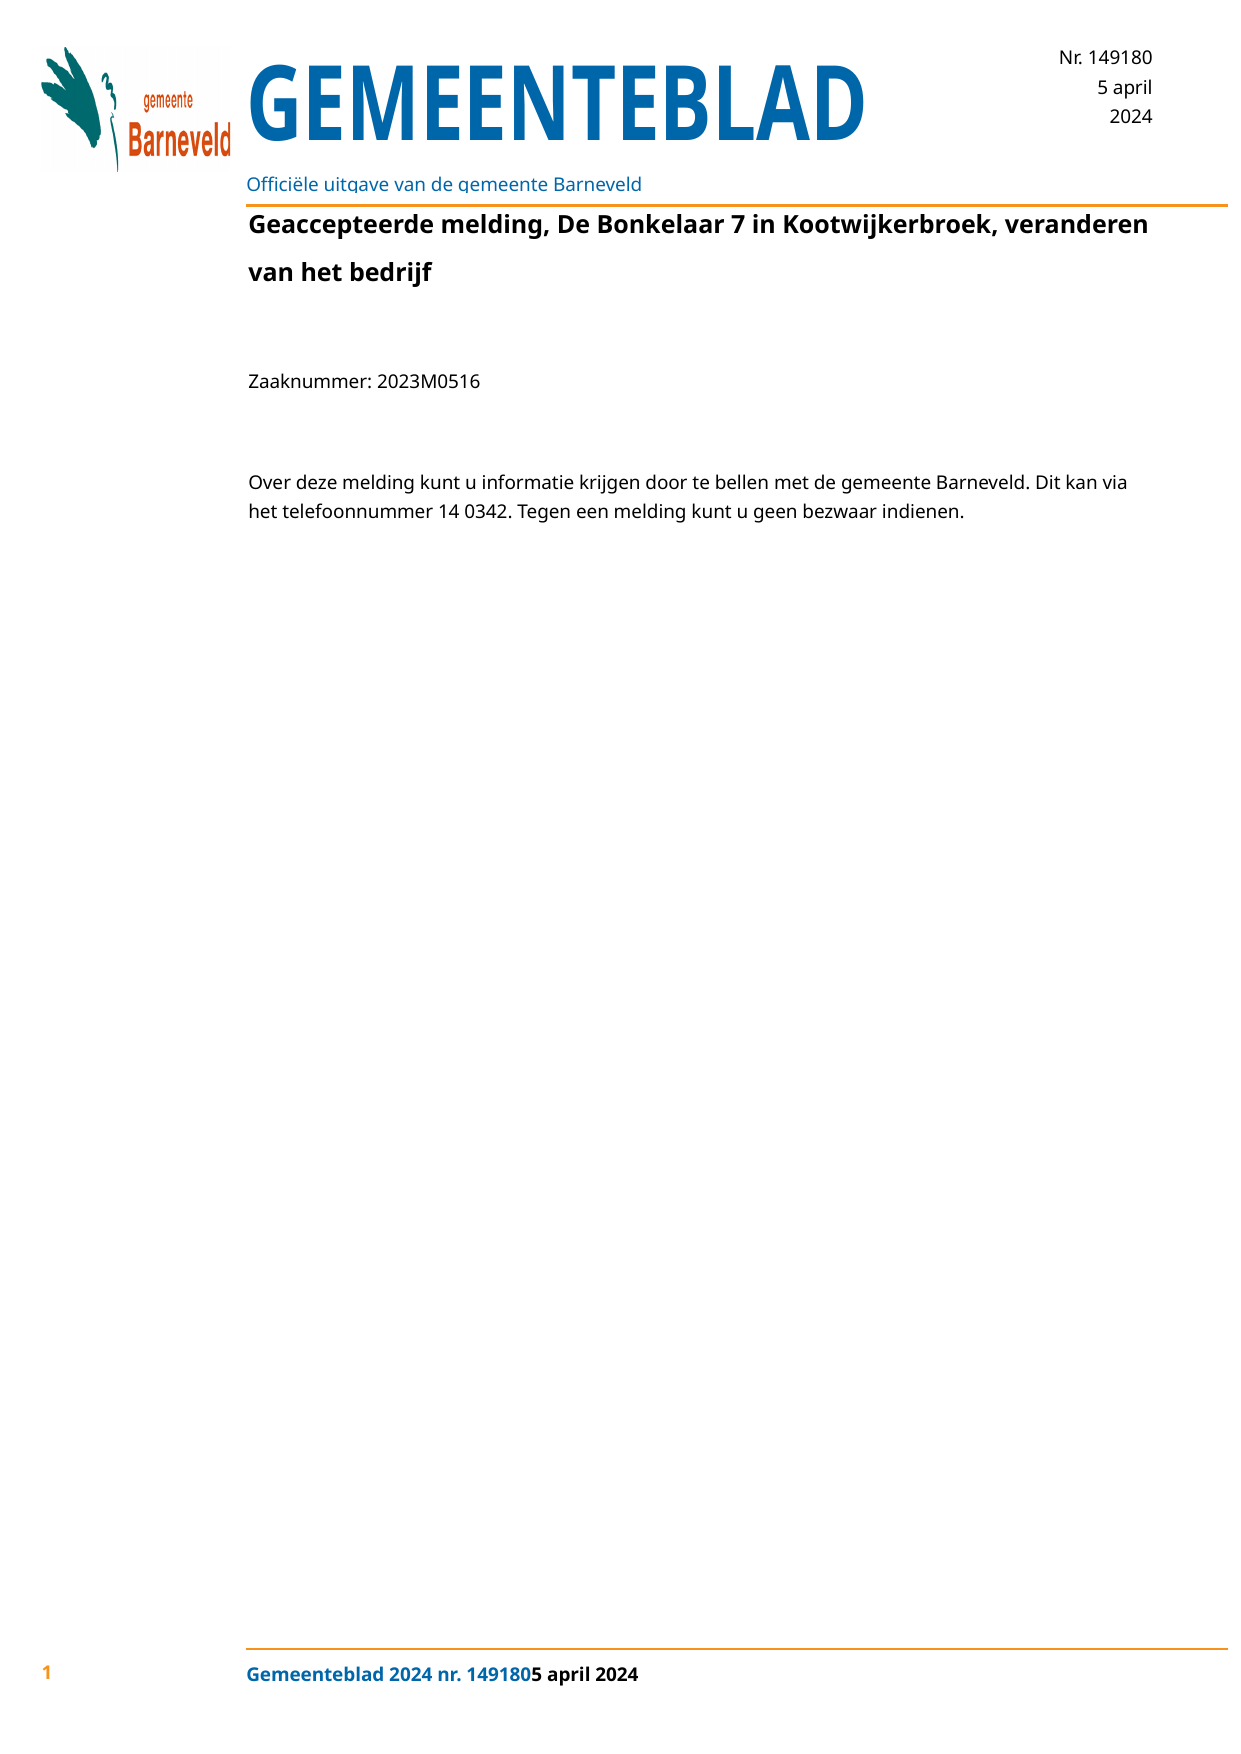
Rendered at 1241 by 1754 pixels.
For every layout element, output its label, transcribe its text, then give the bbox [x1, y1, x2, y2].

text Zaaknummer: 2023M0516 [248, 368, 1152, 394]
text Geaccepteerde melding, De Bonkelaar 7 in Kootwijkerbroek, veranderen van het bedrijf [248, 207, 1152, 288]
picture [41, 47, 231, 172]
text Over deze melding kunt u informatie krijgen door te bellen met de gemeente Barneveld. Dit kan via het telefoonnummer 14 0342. Tegen een melding kunt u geen bezwaar indienen. [248, 469, 1152, 524]
